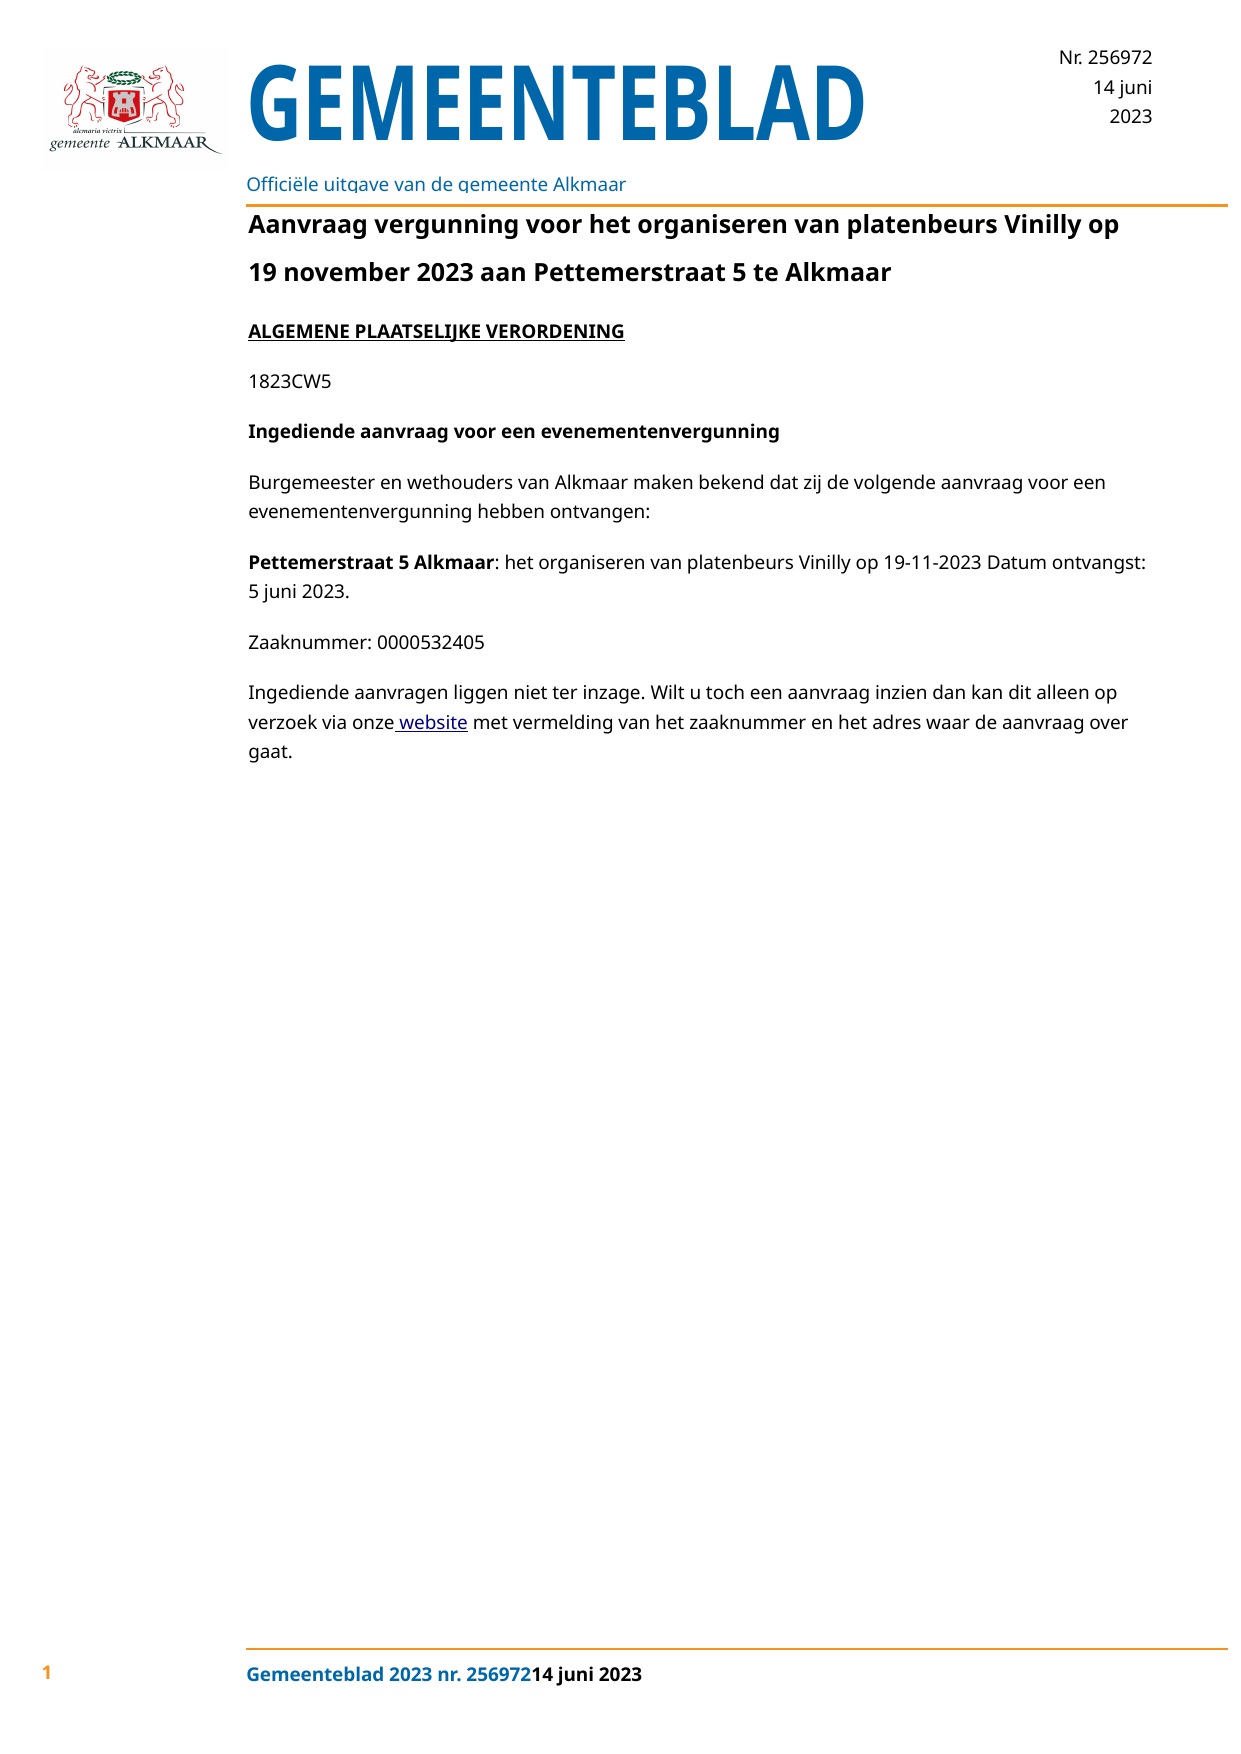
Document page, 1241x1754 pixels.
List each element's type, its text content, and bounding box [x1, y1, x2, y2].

picture [41, 47, 231, 172]
text 1823CW5 [248, 368, 1152, 394]
text Burgemeester en wethouders van Alkmaar maken bekend dat zij de volgende aanvraag voor een evenementenvergunning hebben ontvangen: [248, 469, 1152, 524]
text ALGEMENE PLAATSELIJKE VERORDENING [248, 318, 1152, 344]
text Zaaknummer: 0000532405 [248, 629, 1152, 655]
text Ingediende aanvragen liggen niet ter inzage. Wilt u toch een aanvraag inzien dan kan dit alleen op verzoek via onze website met vermelding van het zaaknummer en het adres waar de aanvraag over gaat. [248, 679, 1152, 764]
text Pettemerstraat 5 Alkmaar: het organiseren van platenbeurs Vinilly op 19-11-2023 Datum ontvangst: 5 juni 2023. [248, 549, 1152, 604]
text Aanvraag vergunning voor het organiseren van platenbeurs Vinilly op 19 november 2023 aan Pettemerstraat 5 te Alkmaar [248, 207, 1152, 288]
text Ingediende aanvraag voor een evenementenvergunning [248, 419, 1152, 444]
